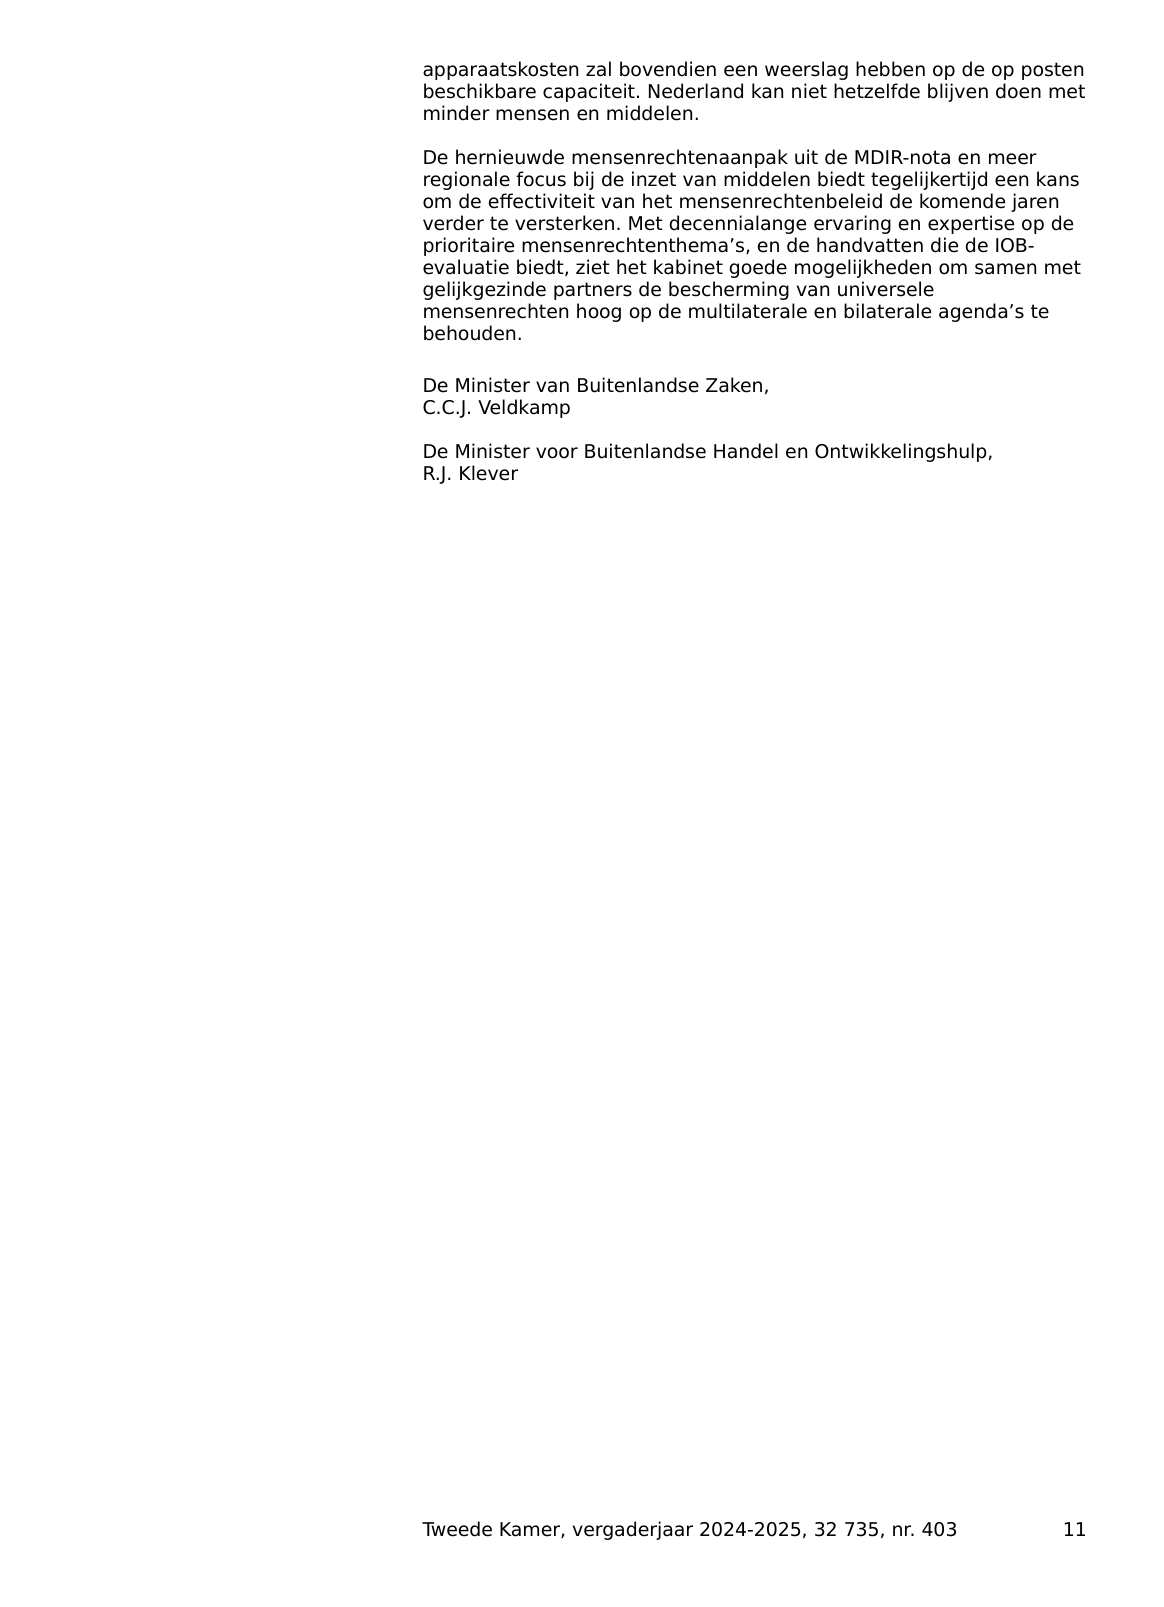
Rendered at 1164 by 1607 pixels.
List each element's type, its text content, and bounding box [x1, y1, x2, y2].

text apparaatskosten zal bovendien een weerslag hebben op de op posten beschikbare capaciteit. Nederland kan niet hetzelfde blijven doen met minder mensen en middelen. [422, 59, 1087, 125]
text De Minister van Buitenlandse Zaken, C.C.J. Veldkamp [422, 375, 1087, 419]
text De hernieuwde mensenrechtenaanpak uit de MDIR-nota en meer regionale focus bij de inzet van middelen biedt tegelijkertijd een kans om de effectiviteit van het mensenrechtenbeleid de komende jaren verder te versterken. Met decennialange ervaring en expertise op de prioritaire mensenrechtenthema’s, en de handvatten die de IOB-evaluatie biedt, ziet het kabinet goede mogelijkheden om samen met gelijkgezinde partners de bescherming van universele mensenrechten hoog op de multilaterale en bilaterale agenda’s te behouden. [422, 147, 1087, 345]
text De Minister voor Buitenlandse Handel en Ontwikkelingshulp, R.J. Klever [422, 441, 1087, 485]
